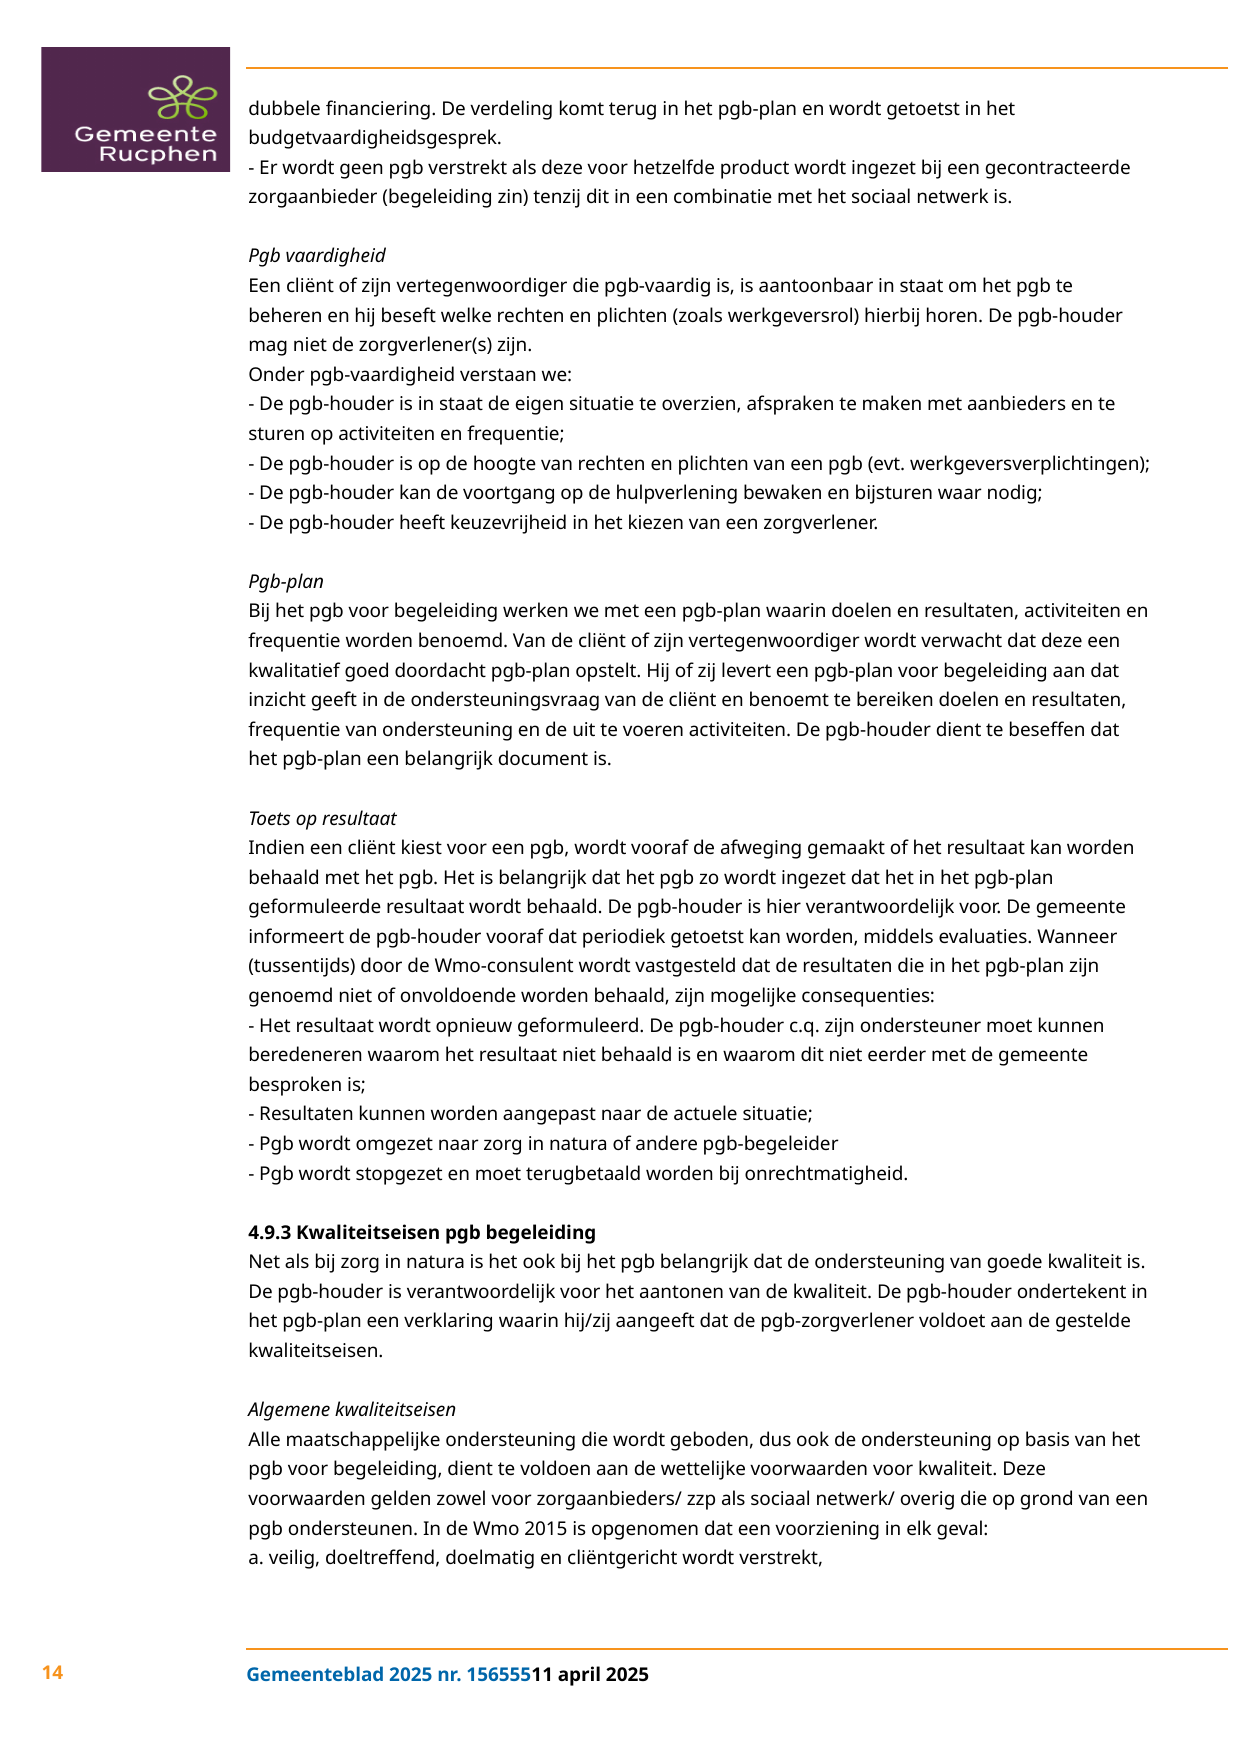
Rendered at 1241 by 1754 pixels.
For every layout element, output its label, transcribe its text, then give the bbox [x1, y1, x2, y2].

text - De pgb-houder kan de voortgang op de hulpverlening bewaken en bijsturen waar nodig; [248, 479, 1152, 505]
text - De pgb-houder is op de hoogte van rechten en plichten van een pgb (evt. werkgeversverplichtingen); [248, 450, 1152, 476]
text Algemene kwaliteitseisen [248, 1396, 1152, 1422]
text a. veilig, doeltreffend, doelmatig en cliëntgericht wordt verstrekt, [248, 1544, 1152, 1570]
text 4.9.3 Kwaliteitseisen pgb begeleiding [248, 1219, 1152, 1245]
text - De pgb-houder heeft keuzevrijheid in het kiezen van een zorgverlener. [248, 509, 1152, 535]
text - Resultaten kunnen worden aangepast naar de actuele situatie; [248, 1101, 1152, 1126]
text Onder pgb-vaardigheid verstaan we: [248, 361, 1152, 387]
text dubbele financiering. De verdeling komt terug in het pgb-plan en wordt getoetst in het budgetvaardigheidsgesprek. [248, 95, 1152, 150]
text - De pgb-houder is in staat de eigen situatie te overzien, afspraken te maken met aanbieders en te sturen op activiteiten en frequentie; [248, 391, 1152, 446]
text Pgb vaardigheid [248, 243, 1152, 268]
text Pgb-plan [248, 568, 1152, 594]
text - Er wordt geen pgb verstrekt als deze voor hetzelfde product wordt ingezet bij een gecontracteerde zorgaanbieder (begeleiding zin) tenzij dit in een combinatie met het sociaal netwerk is. [248, 154, 1152, 209]
text - Het resultaat wordt opnieuw geformuleerd. De pgb-houder c.q. zijn ondersteuner moet kunnen beredeneren waarom het resultaat niet behaald is en waarom dit niet eerder met de gemeente besproken is; [248, 1012, 1152, 1097]
text - Pgb wordt omgezet naar zorg in natura of andere pgb-begeleider [248, 1130, 1152, 1156]
text Net als bij zorg in natura is het ook bij het pgb belangrijk dat de ondersteuning van goede kwaliteit is. De pgb-houder is verantwoordelijk voor het aantonen van de kwaliteit. De pgb-houder ondertekent in het pgb-plan een verklaring waarin hij/zij aangeeft dat de pgb-zorgverlener voldoet aan de gestelde kwaliteitseisen. [248, 1248, 1152, 1363]
text Een cliënt of zijn vertegenwoordiger die pgb-vaardig is, is aantoonbaar in staat om het pgb te beheren en hij beseft welke rechten en plichten (zoals werkgeversrol) hierbij horen. De pgb-houder mag niet de zorgverlener(s) zijn. [248, 272, 1152, 357]
picture [41, 47, 231, 172]
text Indien een cliënt kiest voor een pgb, wordt vooraf de afweging gemaakt of het resultaat kan worden behaald met het pgb. Het is belangrijk dat het pgb zo wordt ingezet dat het in het pgb-plan geformuleerde resultaat wordt behaald. De pgb-houder is hier verantwoordelijk voor. De gemeente informeert de pgb-houder vooraf dat periodiek getoetst kan worden, middels evaluaties. Wanneer (tussentijds) door de Wmo-consulent wordt vastgesteld dat de resultaten die in het pgb-plan zijn genoemd niet of onvoldoende worden behaald, zijn mogelijke consequenties: [248, 834, 1152, 1008]
text Toets op resultaat [248, 805, 1152, 831]
text Alle maatschappelijke ondersteuning die wordt geboden, dus ook de ondersteuning op basis van het pgb voor begeleiding, dient te voldoen aan de wettelijke voorwaarden voor kwaliteit. Deze voorwaarden gelden zowel voor zorgaanbieders/ zzp als sociaal netwerk/ overig die op grond van een pgb ondersteunen. In de Wmo 2015 is opgenomen dat een voorziening in elk geval: [248, 1426, 1152, 1541]
text - Pgb wordt stopgezet en moet terugbetaald worden bij onrechtmatigheid. [248, 1160, 1152, 1186]
text Bij het pgb voor begeleiding werken we met een pgb-plan waarin doelen en resultaten, activiteiten en frequentie worden benoemd. Van de cliënt of zijn vertegenwoordiger wordt verwacht dat deze een kwalitatief goed doordacht pgb-plan opstelt. Hij of zij levert een pgb-plan voor begeleiding aan dat inzicht geeft in de ondersteuningsvraag van de cliënt en benoemt te bereiken doelen en resultaten, frequentie van ondersteuning en de uit te voeren activiteiten. De pgb-houder dient te beseffen dat het pgb-plan een belangrijk document is. [248, 598, 1152, 771]
